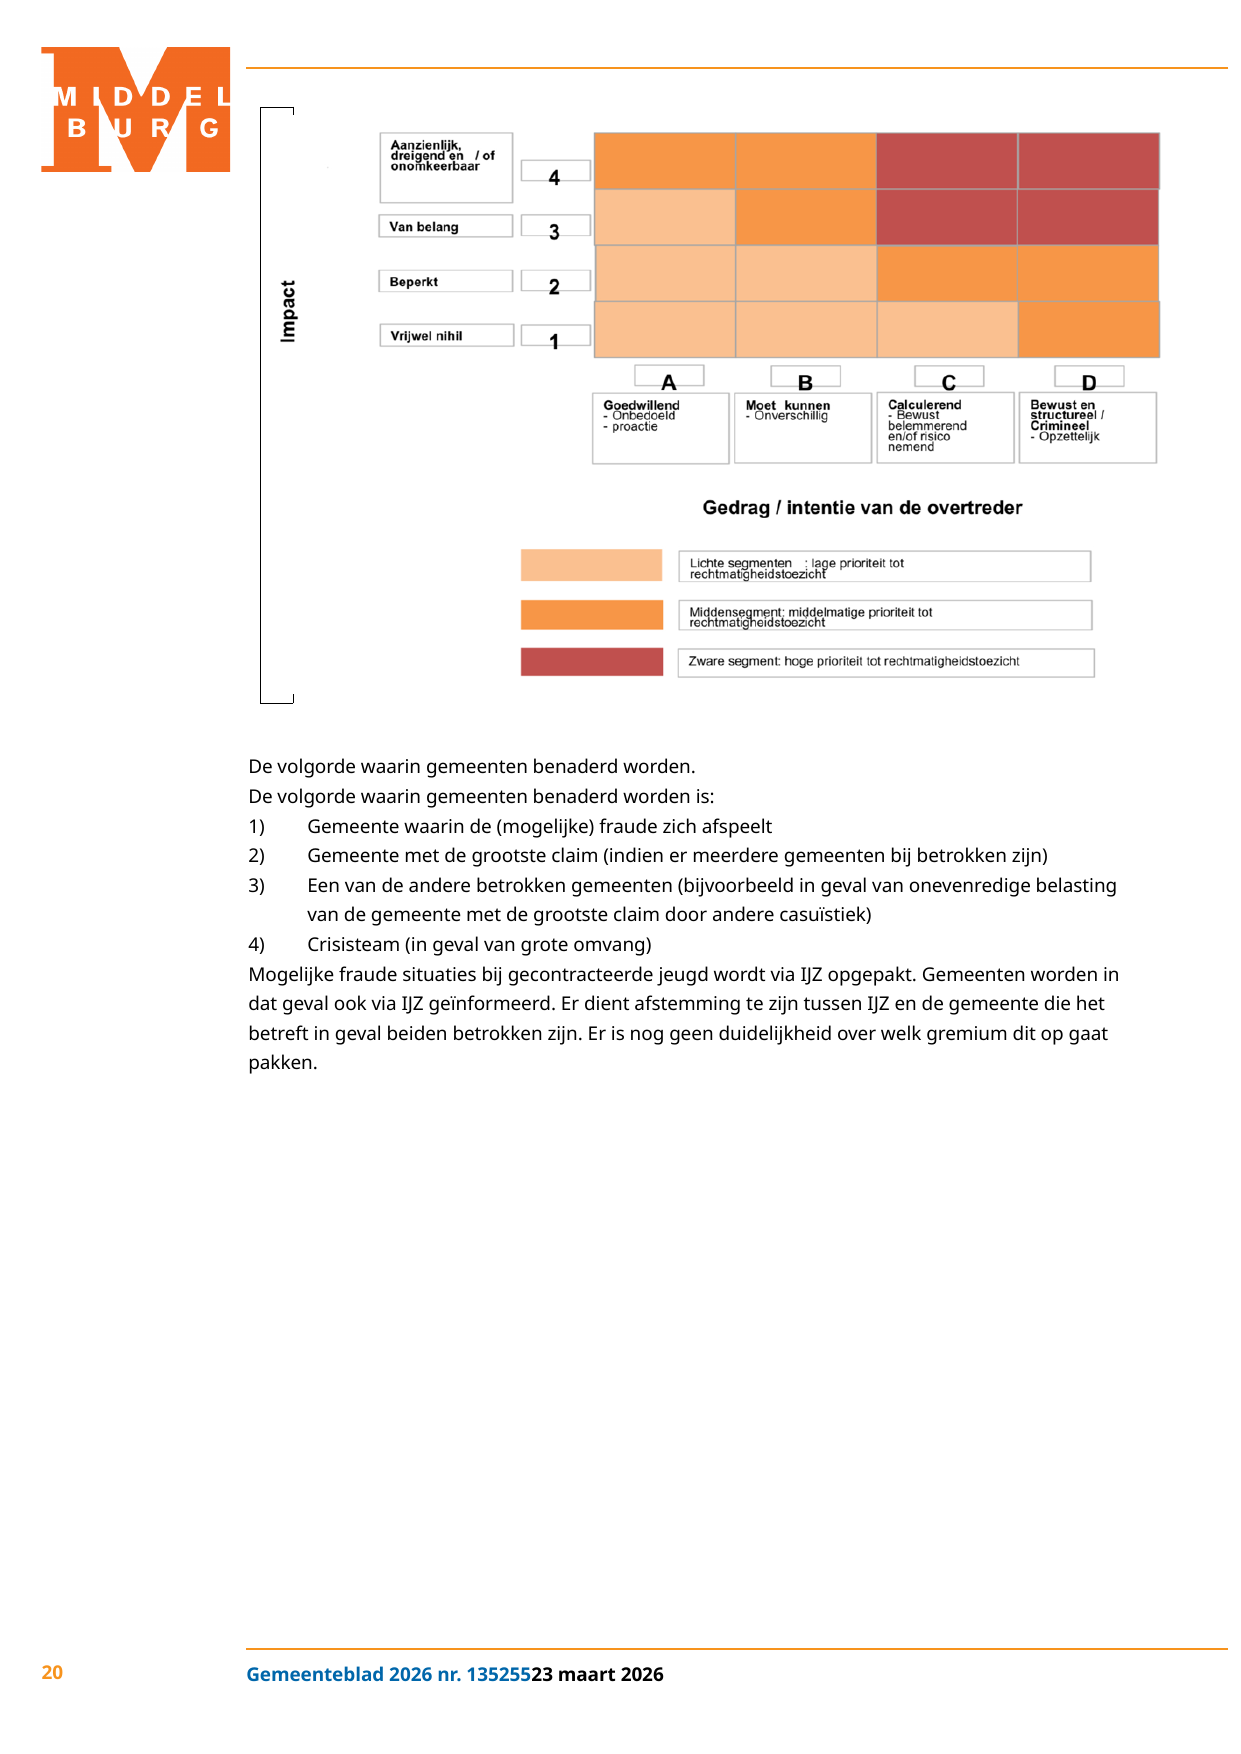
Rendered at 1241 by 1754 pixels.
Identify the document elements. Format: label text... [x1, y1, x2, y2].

list Gemeente waarin de (mogelijke) fraude zich afspeelt [248, 813, 1152, 838]
list Een van de andere betrokken gemeenten (bijvoorbeeld in geval van onevenredige belasting van de gemeente met de grootste claim door andere casuïstiek) [248, 872, 1152, 927]
text De volgorde waarin gemeenten benaderd worden. [248, 754, 1152, 779]
text De volgorde waarin gemeenten benaderd worden is: [248, 783, 1152, 809]
list Crisisteam (in geval van grote omvang) [248, 931, 1152, 957]
list Gemeente met de grootste claim (indien er meerdere gemeenten bij betrokken zijn) [248, 842, 1152, 868]
picture [41, 47, 231, 172]
picture [268, 115, 1173, 694]
text Mogelijke fraude situaties bij gecontracteerde jeugd wordt via IJZ opgepakt. Gemeenten worden in dat geval ook via IJZ geïnformeerd. Er dient afstemming te zijn tussen IJZ en de gemeente die het betreft in geval beiden betrokken zijn. Er is nog geen duidelijkheid over welk gremium dit op gaat pakken. [248, 961, 1152, 1075]
